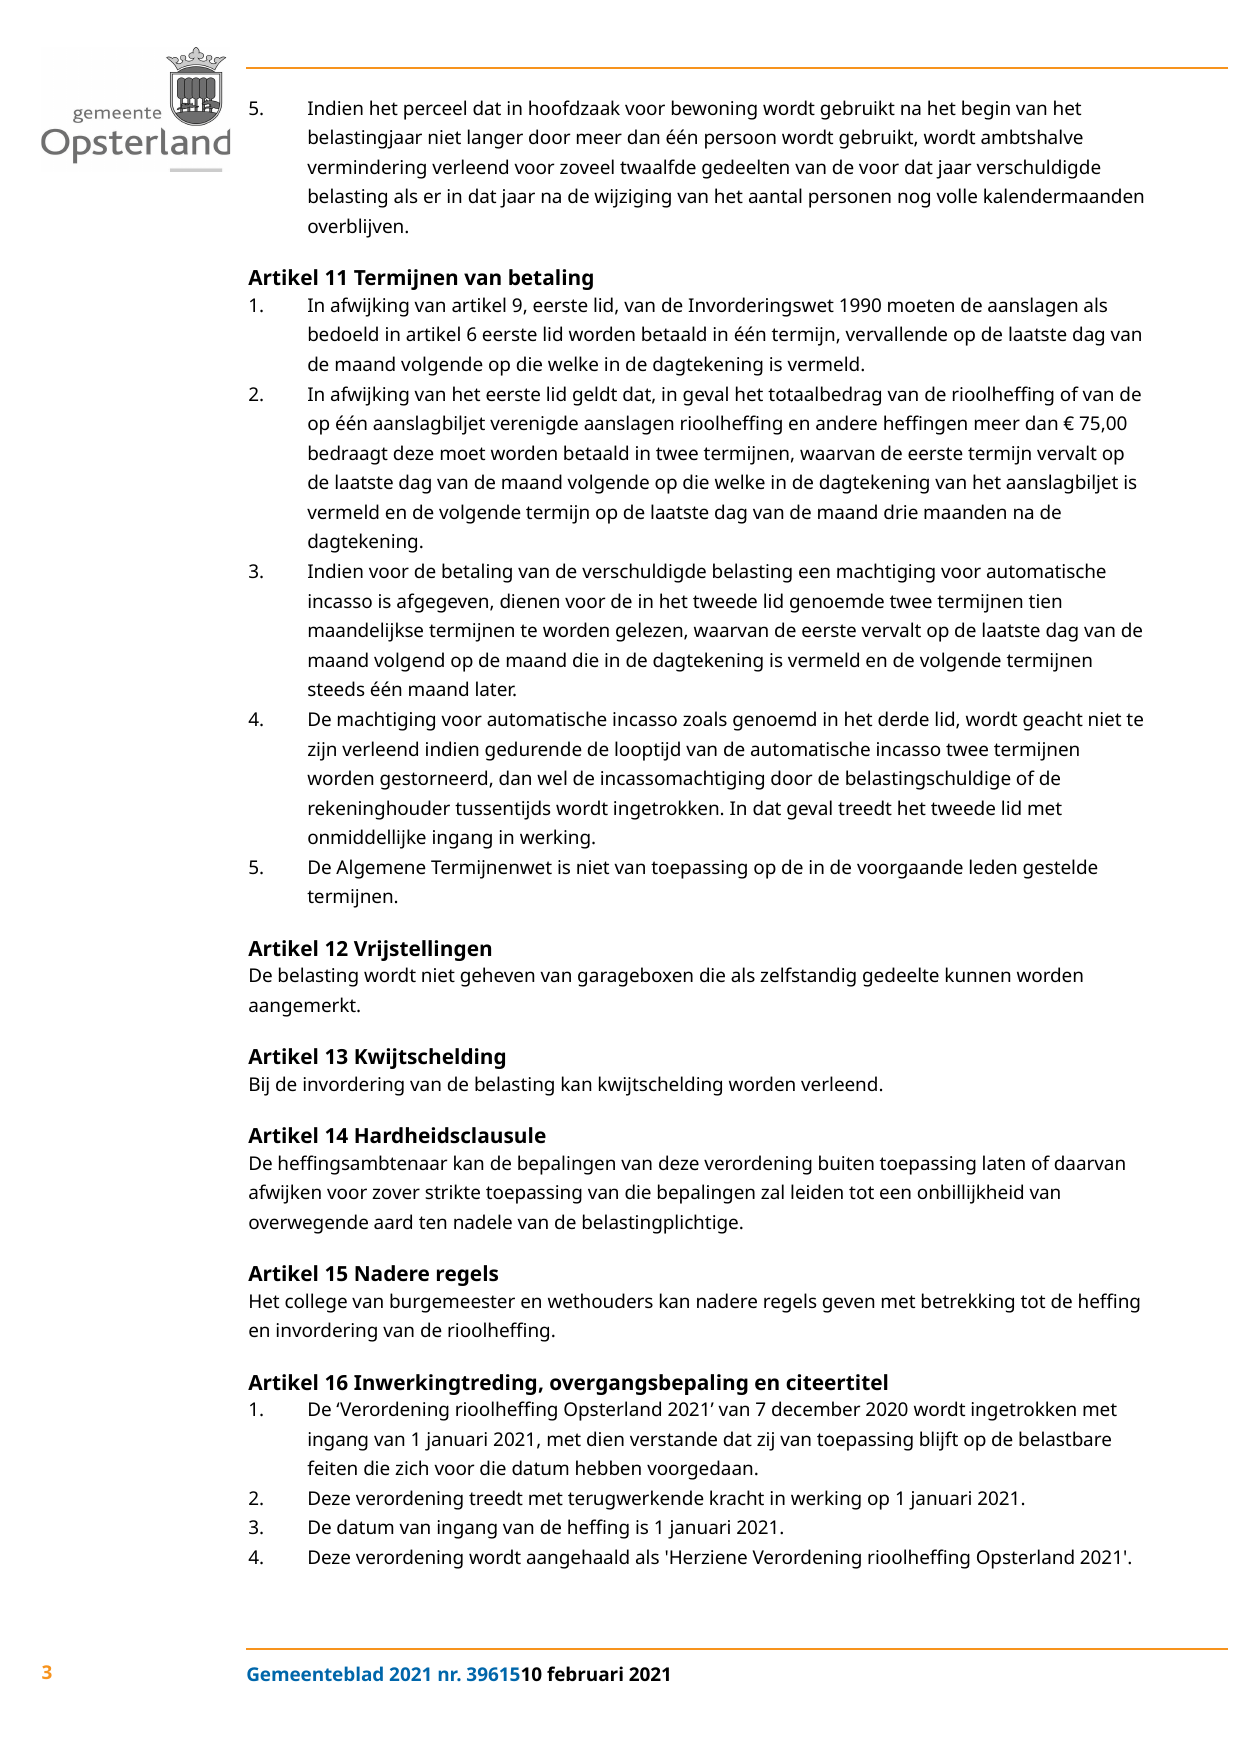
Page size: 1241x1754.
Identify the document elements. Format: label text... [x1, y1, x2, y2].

list In afwijking van het eerste lid geldt dat, in geval het totaalbedrag van de rioolheffing of van de op één aanslagbiljet verenigde aanslagen rioolheffing en andere heffingen meer dan € 75,00 bedraagt deze moet worden betaald in twee termijnen, waarvan de eerste termijn vervalt op de laatste dag van de maand volgende op die welke in de dagtekening van het aanslagbiljet is vermeld en de volgende termijn op de laatste dag van de maand drie maanden na de dagtekening. [248, 381, 1152, 554]
text Artikel 12 Vrijstellingen [248, 934, 1152, 962]
text Artikel 14 Hardheidsclausule [248, 1121, 1152, 1150]
text Artikel 15 Nadere regels [248, 1259, 1152, 1288]
list Indien voor de betaling van de verschuldigde belasting een machtiging voor automatische incasso is afgegeven, dienen voor de in het tweede lid genoemde twee termijnen tien maandelijkse termijnen te worden gelezen, waarvan de eerste vervalt op de laatste dag van de maand volgend op de maand die in de dagtekening is vermeld en de volgende termijnen steeds één maand later. [248, 558, 1152, 702]
text Het college van burgemeester en wethouders kan nadere regels geven met betrekking tot de heffing en invordering van de rioolheffing. [248, 1288, 1152, 1343]
list De ‘Verordening rioolheffing Opsterland 2021’ van 7 december 2020 wordt ingetrokken met ingang van 1 januari 2021, met dien verstande dat zij van toepassing blijft op de belastbare feiten die zich voor die datum hebben voorgedaan. [248, 1396, 1152, 1481]
list In afwijking van artikel 9, eerste lid, van de Invorderingswet 1990 moeten de aanslagen als bedoeld in artikel 6 eerste lid worden betaald in één termijn, vervallende op de laatste dag van de maand volgende op die welke in de dagtekening is vermeld. [248, 292, 1152, 377]
list De datum van ingang van de heffing is 1 januari 2021. [248, 1514, 1152, 1540]
text De heffingsambtenaar kan de bepalingen van deze verordening buiten toepassing laten of daarvan afwijken voor zover strikte toepassing van die bepalingen zal leiden tot een onbillijkheid van overwegende aard ten nadele van de belastingplichtige. [248, 1150, 1152, 1235]
text De belasting wordt niet geheven van garageboxen die als zelfstandig gedeelte kunnen worden aangemerkt. [248, 962, 1152, 1018]
text Artikel 16 Inwerkingtreding, overgangsbepaling en citeertitel [248, 1368, 1152, 1396]
list Deze verordening treedt met terugwerkende kracht in werking op 1 januari 2021. [248, 1485, 1152, 1511]
list De machtiging voor automatische incasso zoals genoemd in het derde lid, wordt geacht niet te zijn verleend indien gedurende de looptijd van de automatische incasso twee termijnen worden gestorneerd, dan wel de incassomachtiging door de belastingschuldige of de rekeninghouder tussentijds wordt ingetrokken. In dat geval treedt het tweede lid met onmiddellijke ingang in werking. [248, 706, 1152, 850]
picture [41, 47, 231, 172]
list De Algemene Termijnenwet is niet van toepassing op de in de voorgaande leden gestelde termijnen. [248, 854, 1152, 909]
list Indien het perceel dat in hoofdzaak voor bewoning wordt gebruikt na het begin van het belastingjaar niet langer door meer dan één persoon wordt gebruikt, wordt ambtshalve vermindering verleend voor zoveel twaalfde gedeelten van de voor dat jaar verschuldigde belasting als er in dat jaar na de wijziging van het aantal personen nog volle kalendermaanden overblijven. [248, 95, 1152, 239]
text Bij de invordering van de belasting kan kwijtschelding worden verleend. [248, 1071, 1152, 1097]
text Artikel 11 Termijnen van betaling [248, 263, 1152, 292]
text Artikel 13 Kwijtschelding [248, 1042, 1152, 1071]
list Deze verordening wordt aangehaald als 'Herziene Verordening rioolheffing Opsterland 2021'. [248, 1544, 1152, 1570]
